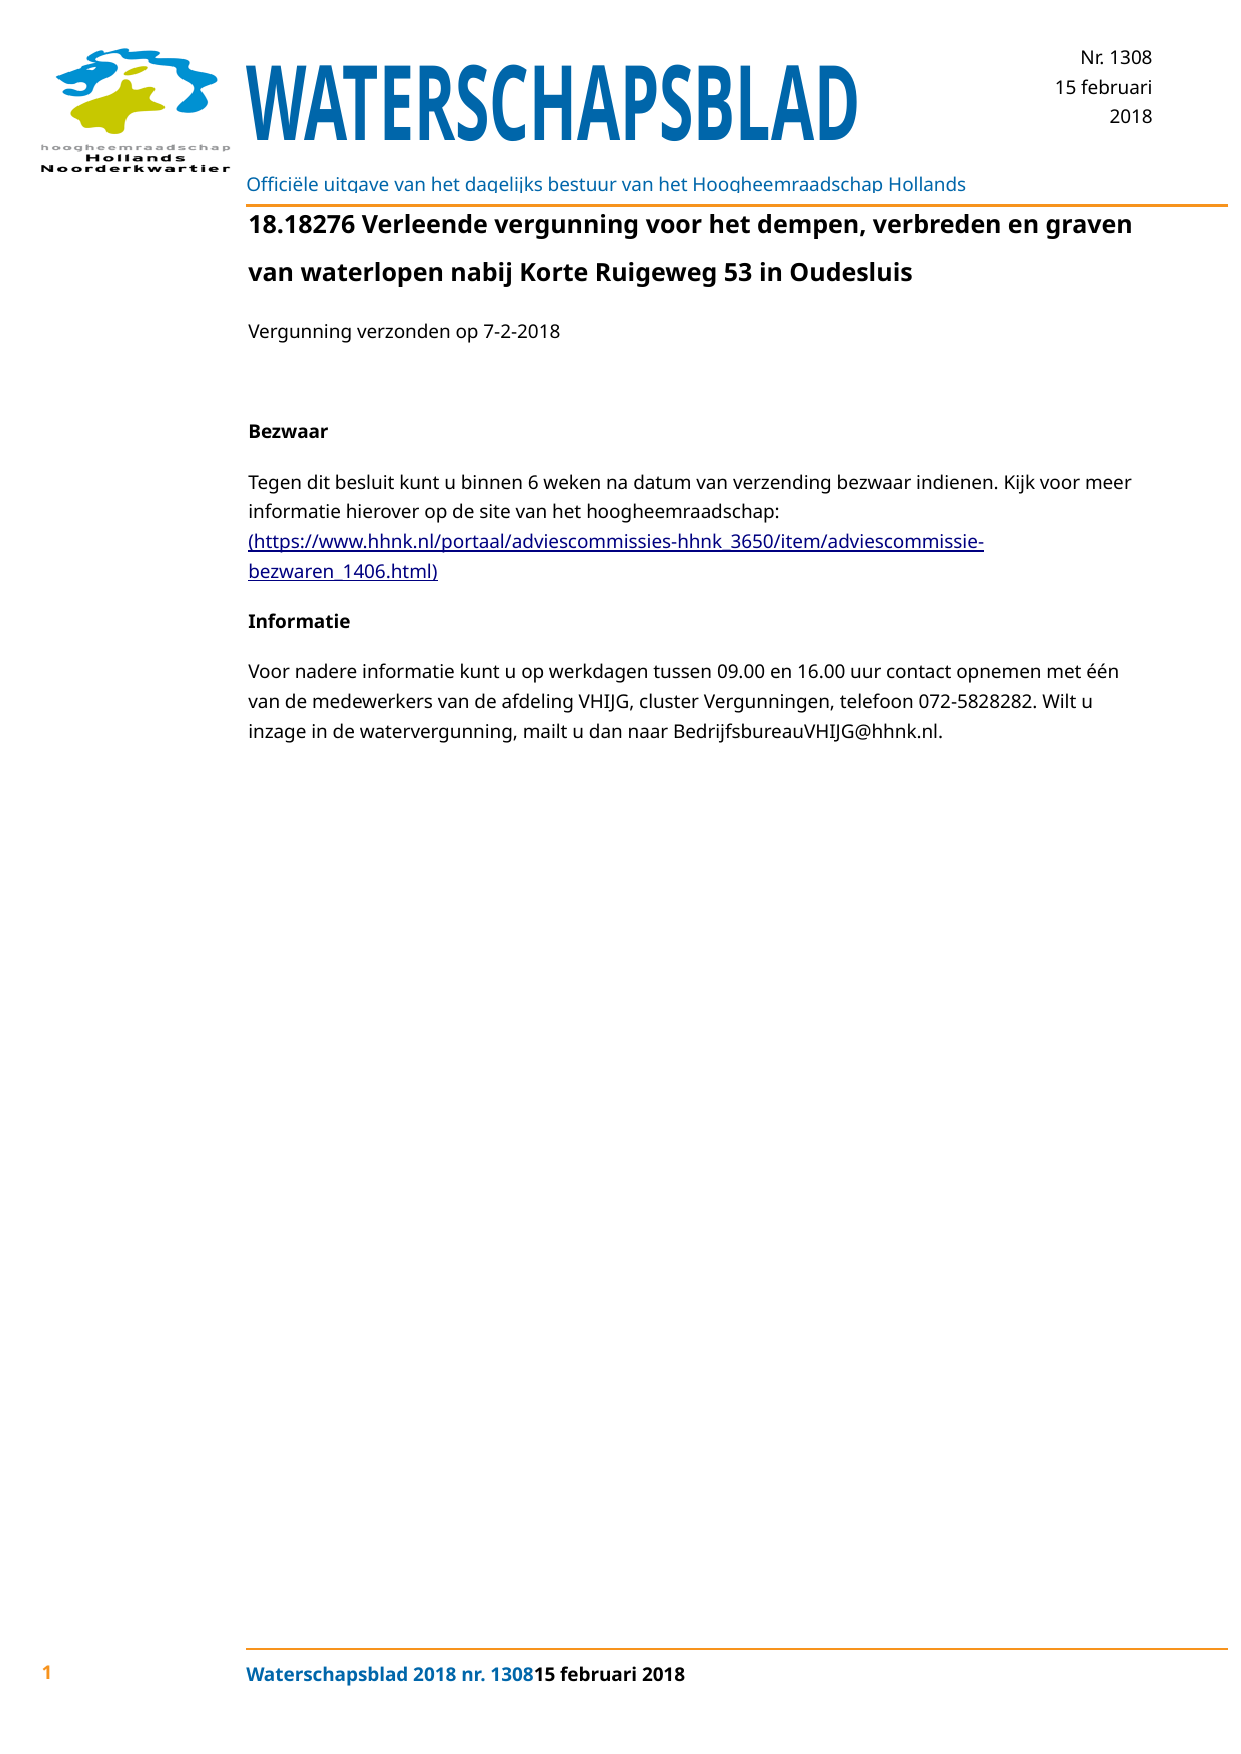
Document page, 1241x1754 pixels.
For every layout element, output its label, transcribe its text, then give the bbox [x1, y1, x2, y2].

text 18.18276 Verleende vergunning voor het dempen, verbreden en graven van waterlopen nabij Korte Ruigeweg 53 in Oudesluis [248, 207, 1152, 288]
text Informatie [248, 608, 1152, 634]
text Vergunning verzonden op 7-2-2018 [248, 318, 1152, 344]
text Voor nadere informatie kunt u op werkdagen tussen 09.00 en 16.00 uur contact opnemen met één van de medewerkers van de afdeling VHIJG, cluster Vergunningen, telefoon 072-5828282. Wilt u inzage in de watervergunning, mailt u dan naar BedrijfsbureauVHIJG@hhnk.nl. [248, 659, 1152, 744]
text Tegen dit besluit kunt u binnen 6 weken na datum van verzending bezwaar indienen. Kijk voor meer informatie hierover op de site van het hoogheemraadschap: (https://www.hhnk.nl/portaal/adviescommissies-hhnk_3650/item/adviescommissie-bezwaren_1406.html) [248, 469, 1152, 584]
picture [41, 47, 231, 172]
text Bezwaar [248, 419, 1152, 444]
